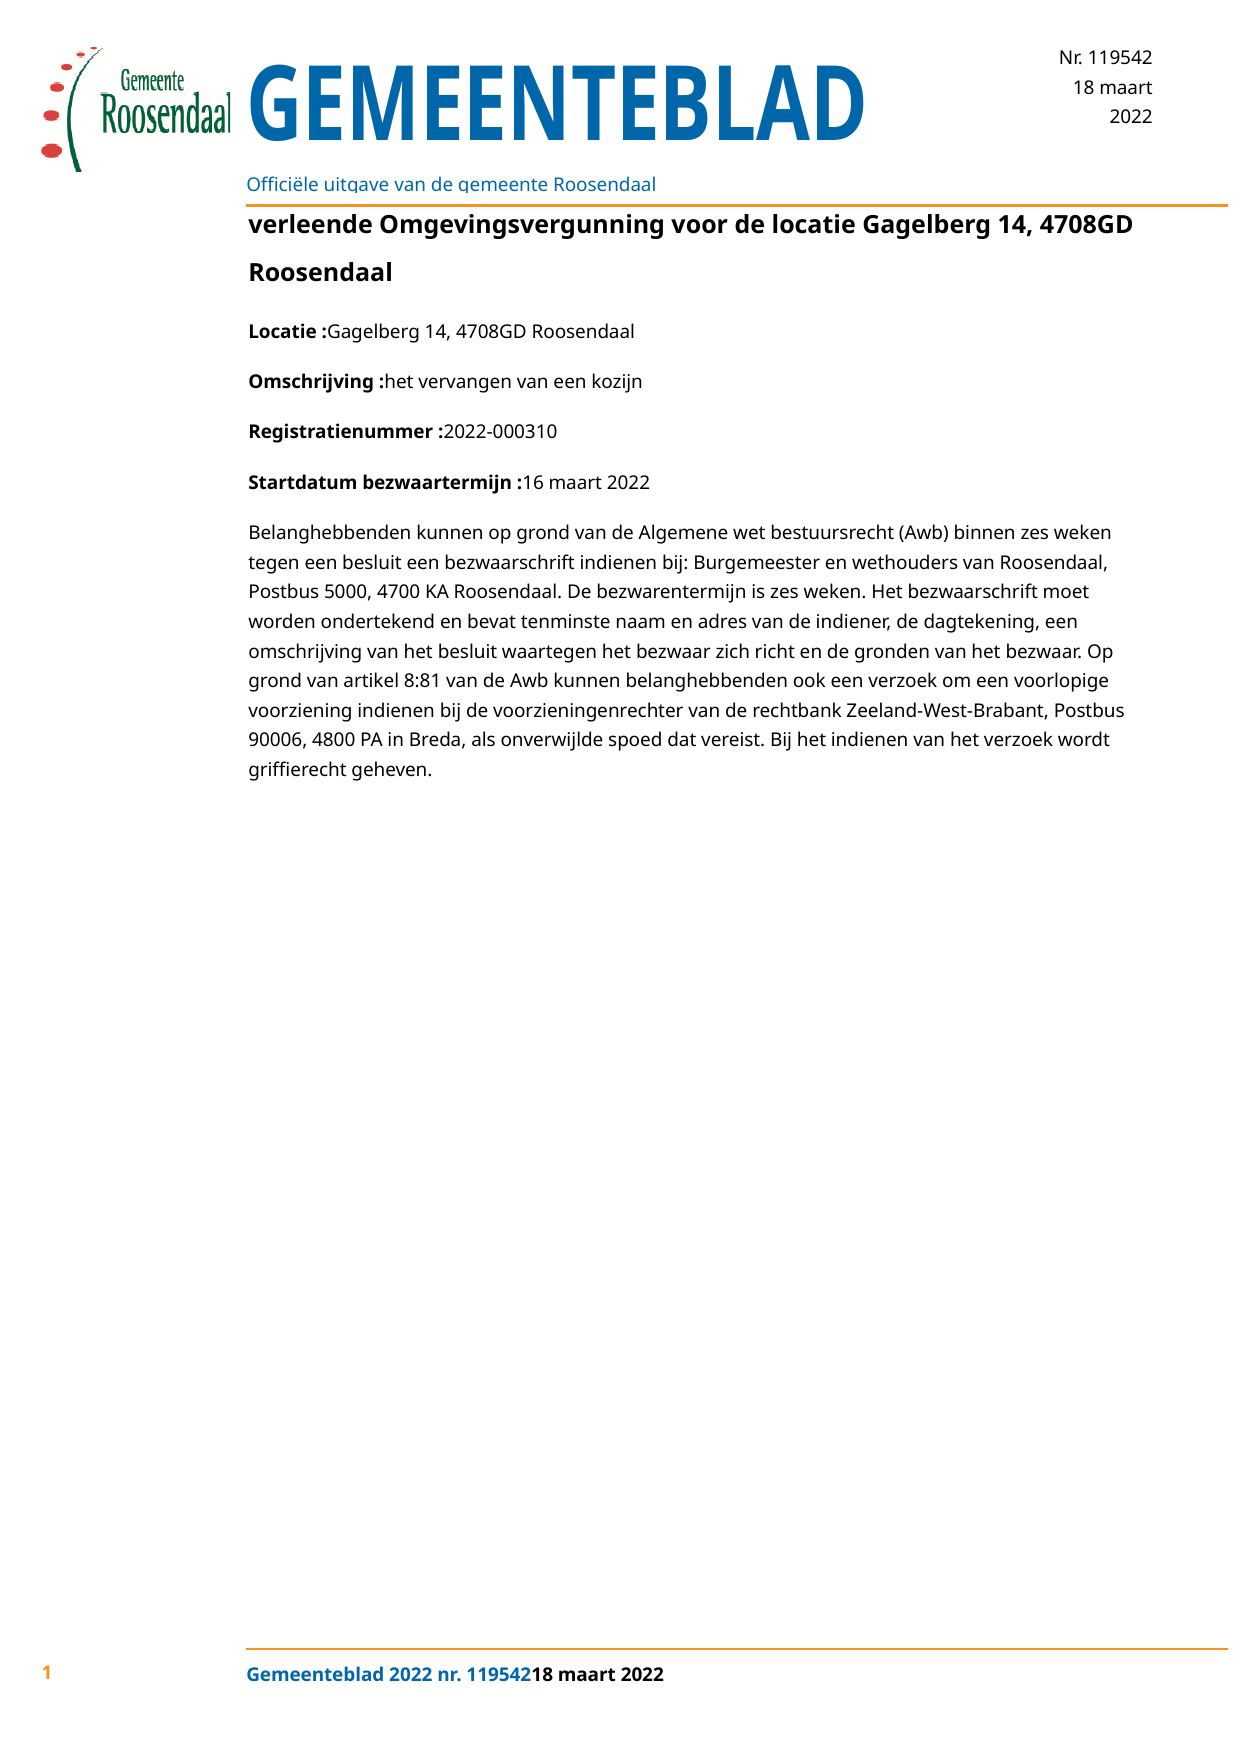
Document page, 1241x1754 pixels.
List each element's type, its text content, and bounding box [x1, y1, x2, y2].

text Belanghebbenden kunnen op grond van de Algemene wet bestuursrecht (Awb) binnen zes weken tegen een besluit een bezwaarschrift indienen bij: Burgemeester en wethouders van Roosendaal, Postbus 5000, 4700 KA Roosendaal. De bezwarentermijn is zes weken. Het bezwaarschrift moet worden ondertekend en bevat tenminste naam en adres van de indiener, de dagtekening, een omschrijving van het besluit waartegen het bezwaar zich richt en de gronden van het bezwaar. Op grond van artikel 8:81 van de Awb kunnen belanghebbenden ook een verzoek om een voorlopige voorziening indienen bij de voorzieningenrechter van de rechtbank Zeeland-West-Brabant, Postbus 90006, 4800 PA in Breda, als onverwijlde spoed dat vereist. Bij het indienen van het verzoek wordt griffierecht geheven. [248, 519, 1152, 782]
text verleende Omgevingsvergunning voor de locatie Gagelberg 14, 4708GD Roosendaal [248, 207, 1152, 288]
text Locatie :Gagelberg 14, 4708GD Roosendaal [248, 318, 1152, 344]
text Omschrijving :het vervangen van een kozijn [248, 368, 1152, 394]
picture [41, 47, 231, 172]
text Registratienummer :2022-000310 [248, 419, 1152, 444]
text Startdatum bezwaartermijn :16 maart 2022 [248, 469, 1152, 495]
